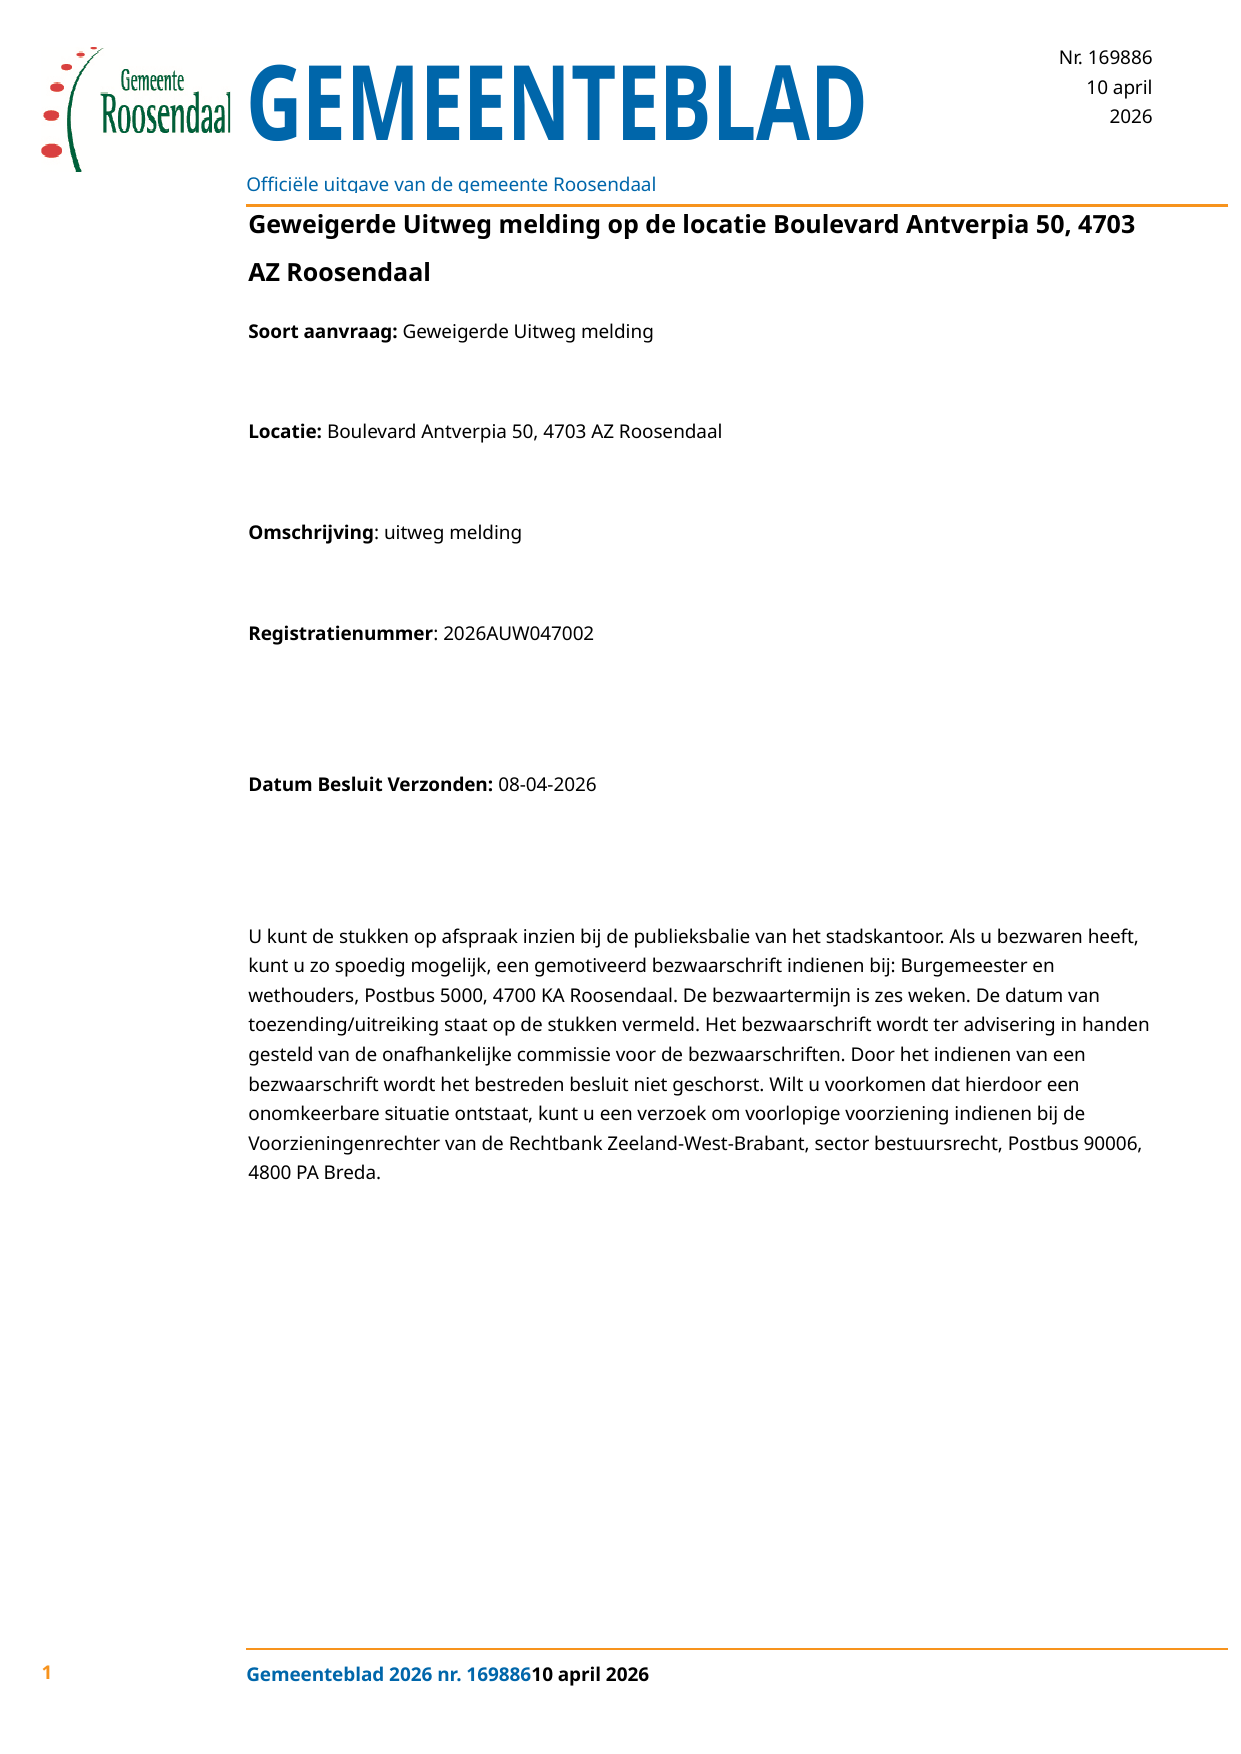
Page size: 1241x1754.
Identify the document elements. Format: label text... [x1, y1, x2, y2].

picture [41, 47, 231, 172]
text U kunt de stukken op afspraak inzien bij de publieksbalie van het stadskantoor. Als u bezwaren heeft, kunt u zo spoedig mogelijk, een gemotiveerd bezwaarschrift indienen bij: Burgemeester en wethouders, Postbus 5000, 4700 KA Roosendaal. De bezwaartermijn is zes weken. De datum van toezending/uitreiking staat op de stukken vermeld. Het bezwaarschrift wordt ter advisering in handen gesteld van de onafhankelijke commissie voor de bezwaarschriften. Door het indienen van een bezwaarschrift wordt het bestreden besluit niet geschorst. Wilt u voorkomen dat hierdoor een onomkeerbare situatie ontstaat, kunt u een verzoek om voorlopige voorziening indienen bij de Voorzieningenrechter van de Rechtbank Zeeland-West-Brabant, sector bestuursrecht, Postbus 90006, 4800 PA Breda. [248, 923, 1152, 1185]
text Locatie: Boulevard Antverpia 50, 4703 AZ Roosendaal [248, 419, 1152, 444]
text Omschrijving: uitweg melding [248, 519, 1152, 545]
text Registratienummer: 2026AUW047002 [248, 620, 1152, 646]
text Soort aanvraag: Geweigerde Uitweg melding [248, 318, 1152, 344]
text Geweigerde Uitweg melding op de locatie Boulevard Antverpia 50, 4703 AZ Roosendaal [248, 207, 1152, 288]
text Datum Besluit Verzonden: 08-04-2026 [248, 772, 1152, 797]
